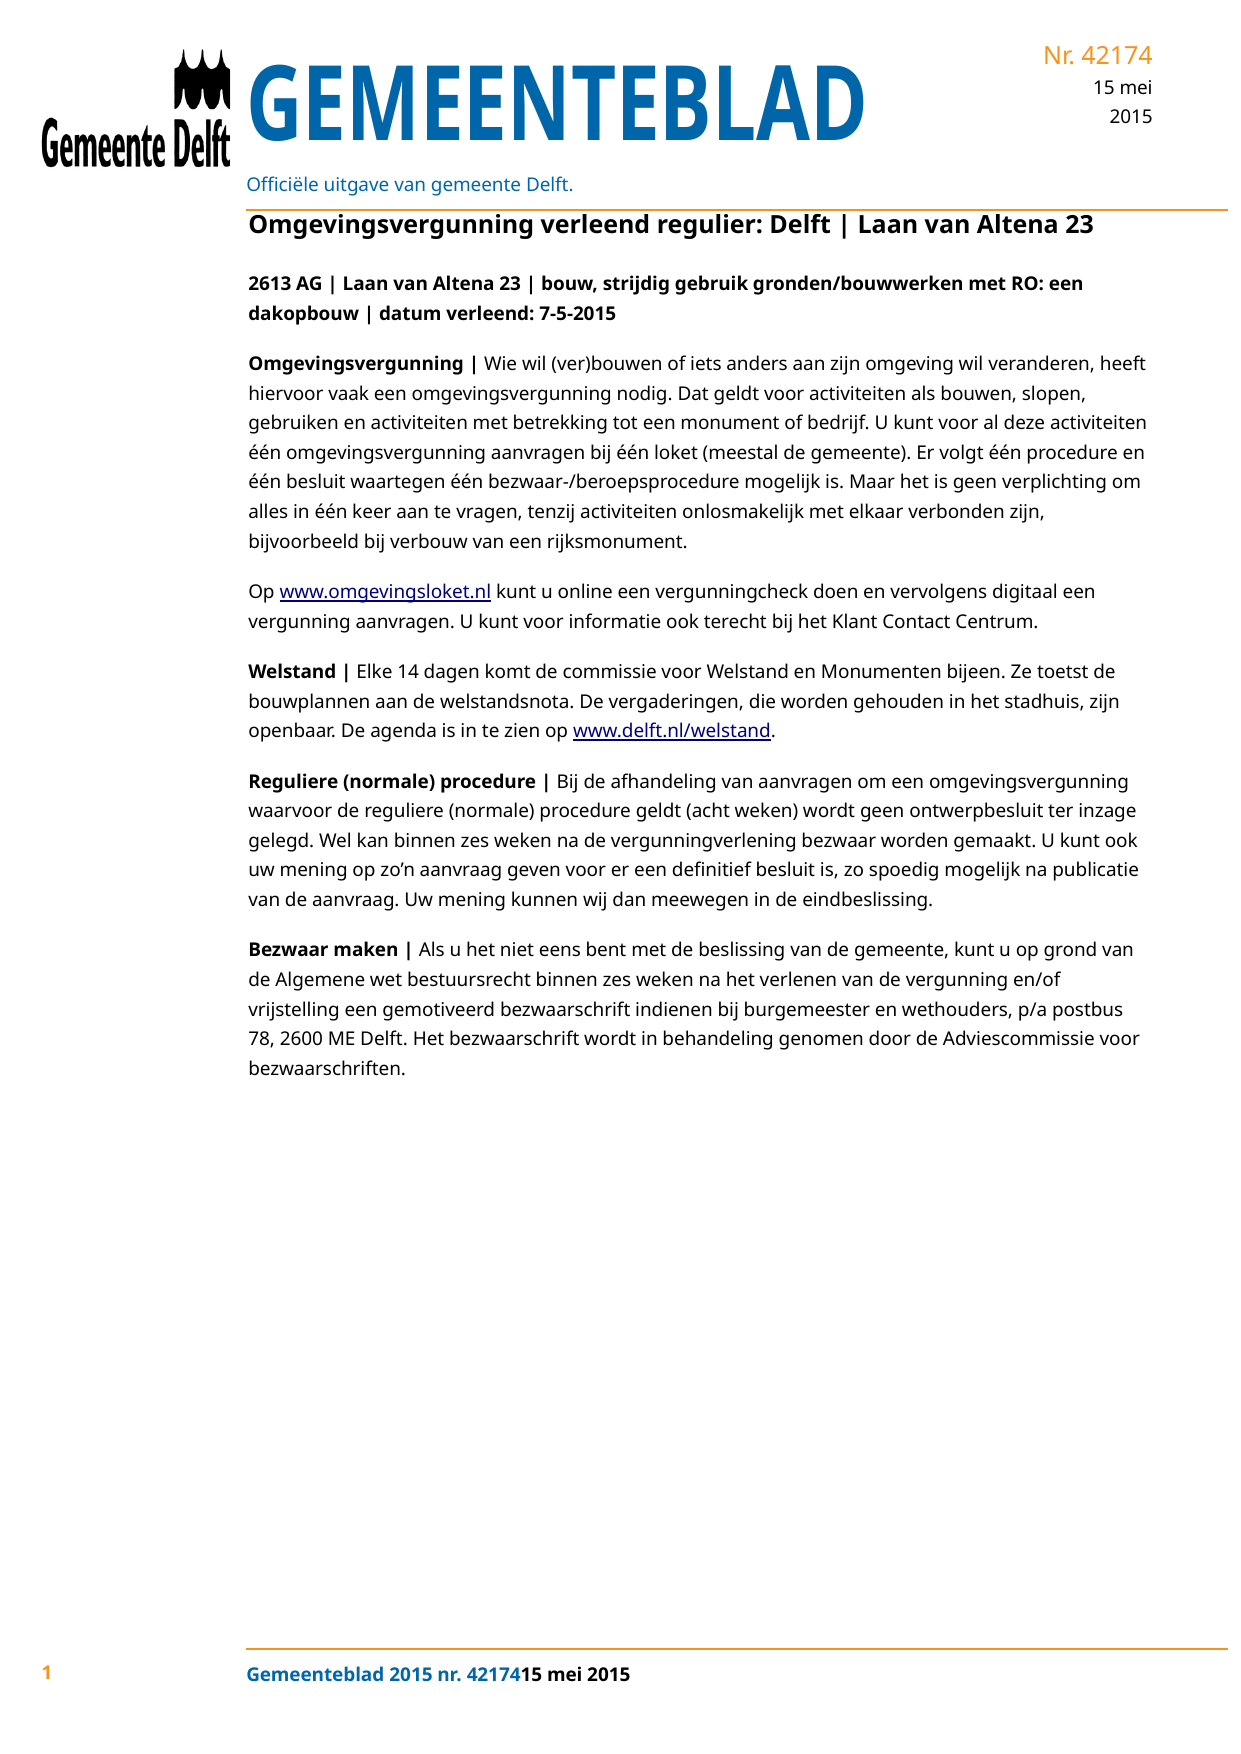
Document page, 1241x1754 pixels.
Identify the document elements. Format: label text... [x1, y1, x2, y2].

text Omgevingsvergunning | Wie wil (ver)bouwen of iets anders aan zijn omgeving wil veranderen, heeft hiervoor vaak een omgevingsvergunning nodig. Dat geldt voor activiteiten als bouwen, slopen, gebruiken en activiteiten met betrekking tot een monument of bedrijf. U kunt voor al deze activiteiten één omgevingsvergunning aanvragen bij één loket (meestal de gemeente). Er volgt één procedure en één besluit waartegen één bezwaar-/beroepsprocedure mogelijk is. Maar het is geen verplichting om alles in één keer aan te vragen, tenzij activiteiten onlosmakelijk met elkaar verbonden zijn, bijvoorbeeld bij verbouw van een rijksmonument. [248, 350, 1152, 553]
text Bezwaar maken | Als u het niet eens bent met de beslissing van de gemeente, kunt u op grond van de Algemene wet bestuursrecht binnen zes weken na het verlenen van de vergunning en/of vrijstelling een gemotiveerd bezwaarschrift indienen bij burgemeester en wethouders, p/a postbus 78, 2600 ME Delft. Het bezwaarschrift wordt in behandeling genomen door de Adviescommissie voor bezwaarschriften. [248, 937, 1152, 1081]
text Omgevingsvergunning verleend regulier: Delft | Laan van Altena 23 [248, 211, 1152, 241]
picture [41, 47, 231, 172]
text Op www.omgevingsloket.nl kunt u online een vergunningcheck doen en vervolgens digitaal een vergunning aanvragen. U kunt voor informatie ook terecht bij het Klant Contact Centrum. [248, 578, 1152, 633]
text Welstand | Elke 14 dagen komt de commissie voor Welstand en Monumenten bijeen. Ze toetst de bouwplannen aan de welstandsnota. De vergaderingen, die worden gehouden in het stadhuis, zijn openbaar. De agenda is in te zien op www.delft.nl/welstand. [248, 658, 1152, 743]
text Reguliere (normale) procedure | Bij de afhandeling van aanvragen om een omgevingsvergunning waarvoor de reguliere (normale) procedure geldt (acht weken) wordt geen ontwerpbesluit ter inzage gelegd. Wel kan binnen zes weken na de vergunningverlening bezwaar worden gemaakt. U kunt ook uw mening op zo’n aanvraag geven voor er een definitief besluit is, zo spoedig mogelijk na publicatie van de aanvraag. Uw mening kunnen wij dan meewegen in de eindbeslissing. [248, 768, 1152, 912]
text 2613 AG | Laan van Altena 23 | bouw, strijdig gebruik gronden/bouwwerken met RO: een dakopbouw | datum verleend: 7-5-2015 [248, 270, 1152, 326]
